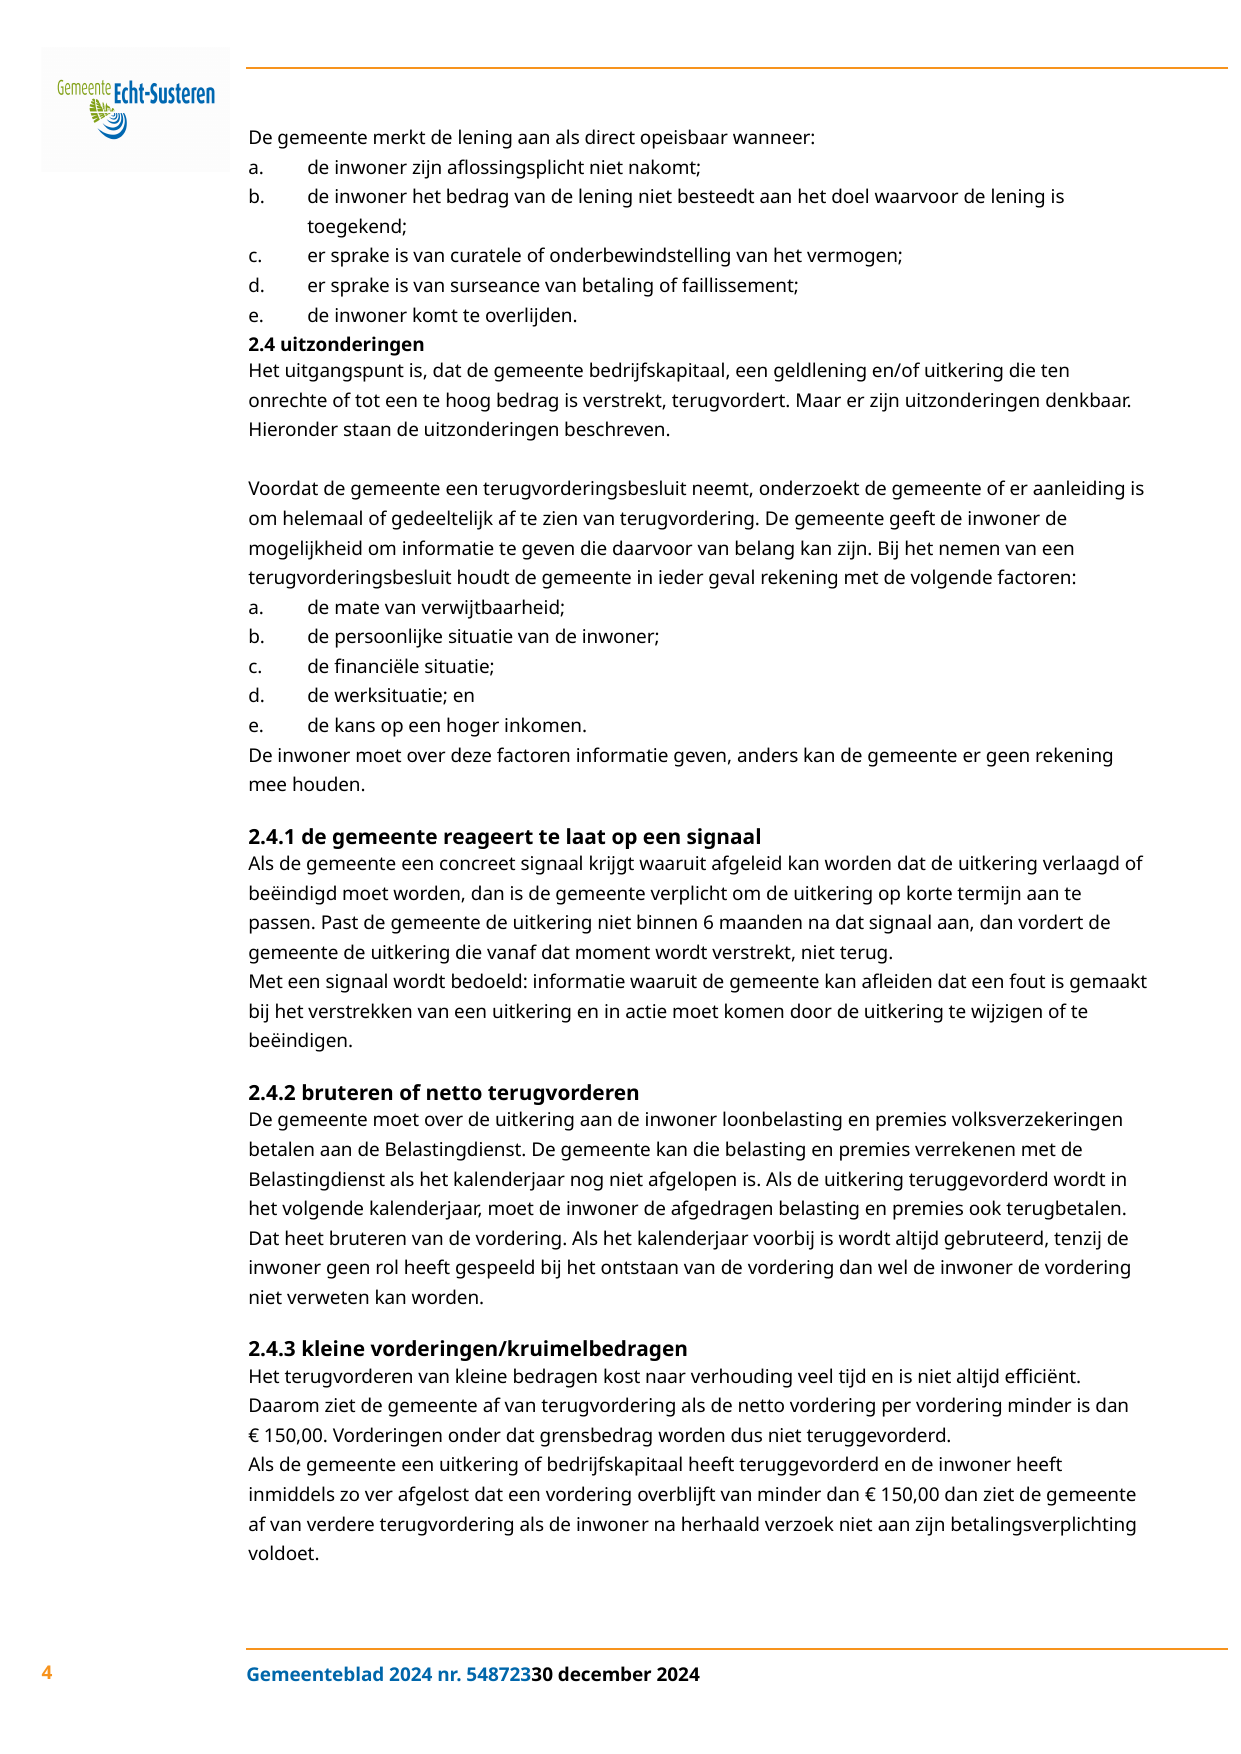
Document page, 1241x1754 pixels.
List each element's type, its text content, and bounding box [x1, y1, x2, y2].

text Als de gemeente een uitkering of bedrijfskapitaal heeft teruggevorderd en de inwoner heeft inmiddels zo ver afgelost dat een vordering overblijft van minder dan € 150,00 dan ziet de gemeente af van verdere terugvordering als de inwoner na herhaald verzoek niet aan zijn betalingsverplichting voldoet. [248, 1452, 1152, 1566]
text Met een signaal wordt bedoeld: informatie waaruit de gemeente kan afleiden dat een fout is gemaakt bij het verstrekken van een uitkering en in actie moet komen door de uitkering te wijzigen of te beëindigen. [248, 968, 1152, 1053]
text 2.4.3 kleine vorderingen/kruimelbedragen [248, 1334, 1152, 1363]
list er sprake is van surseance van betaling of faillissement; [248, 272, 1152, 298]
list er sprake is van curatele of onderbewindstelling van het vermogen; [248, 243, 1152, 268]
text 2.4.1 de gemeente reageert te laat op een signaal [248, 822, 1152, 850]
text 2.4.2 bruteren of netto terugvorderen [248, 1078, 1152, 1107]
text Als de gemeente een concreet signaal krijgt waaruit afgeleid kan worden dat de uitkering verlaagd of beëindigd moet worden, dan is de gemeente verplicht om de uitkering op korte termijn aan te passen. Past de gemeente de uitkering niet binnen 6 maanden na dat signaal aan, dan vordert de gemeente de uitkering die vanaf dat moment wordt verstrekt, niet terug. [248, 850, 1152, 965]
list de werksituatie; en [248, 683, 1152, 708]
text De gemeente merkt de lening aan als direct opeisbaar wanneer: [248, 124, 1152, 150]
list de inwoner het bedrag van de lening niet besteedt aan het doel waarvoor de lening is toegekend; [248, 183, 1152, 239]
list de mate van verwijtbaarheid; [248, 594, 1152, 619]
text 2.4 uitzonderingen [248, 331, 1152, 357]
list de kans op een hoger inkomen. [248, 712, 1152, 738]
list de financiële situatie; [248, 653, 1152, 679]
list de persoonlijke situatie van de inwoner; [248, 623, 1152, 649]
text Het uitgangspunt is, dat de gemeente bedrijfskapitaal, een geldlening en/of uitkering die ten onrechte of tot een te hoog bedrag is verstrekt, terugvordert. Maar er zijn uitzonderingen denkbaar. Hieronder staan de uitzonderingen beschreven. [248, 357, 1152, 442]
text Voordat de gemeente een terugvorderingsbesluit neemt, onderzoekt de gemeente of er aanleiding is om helemaal of gedeeltelijk af te zien van terugvordering. De gemeente geeft de inwoner de mogelijkheid om informatie te geven die daarvoor van belang kan zijn. Bij het nemen van een terugvorderingsbesluit houdt de gemeente in ieder geval rekening met de volgende factoren: [248, 476, 1152, 590]
text € 150,00. Vorderingen onder dat grensbedrag worden dus niet teruggevorderd. [248, 1422, 1152, 1448]
text De gemeente moet over de uitkering aan de inwoner loonbelasting en premies volksverzekeringen betalen aan de Belastingdienst. De gemeente kan die belasting en premies verrekenen met de Belastingdienst als het kalenderjaar nog niet afgelopen is. Als de uitkering teruggevorderd wordt in het volgende kalenderjaar, moet de inwoner de afgedragen belasting en premies ook terugbetalen. Dat heet bruteren van de vordering. Als het kalenderjaar voorbij is wordt altijd gebruteerd, tenzij de inwoner geen rol heeft gespeeld bij het ontstaan van de vordering dan wel de inwoner de vordering niet verweten kan worden. [248, 1107, 1152, 1310]
list de inwoner zijn aflossingsplicht niet nakomt; [248, 154, 1152, 180]
text De inwoner moet over deze factoren informatie geven, anders kan de gemeente er geen rekening mee houden. [248, 742, 1152, 797]
text Het terugvorderen van kleine bedragen kost naar verhouding veel tijd en is niet altijd efficiënt. Daarom ziet de gemeente af van terugvordering als de netto vordering per vordering minder is dan [248, 1363, 1152, 1418]
list de inwoner komt te overlijden. [248, 302, 1152, 328]
picture [41, 47, 231, 172]
